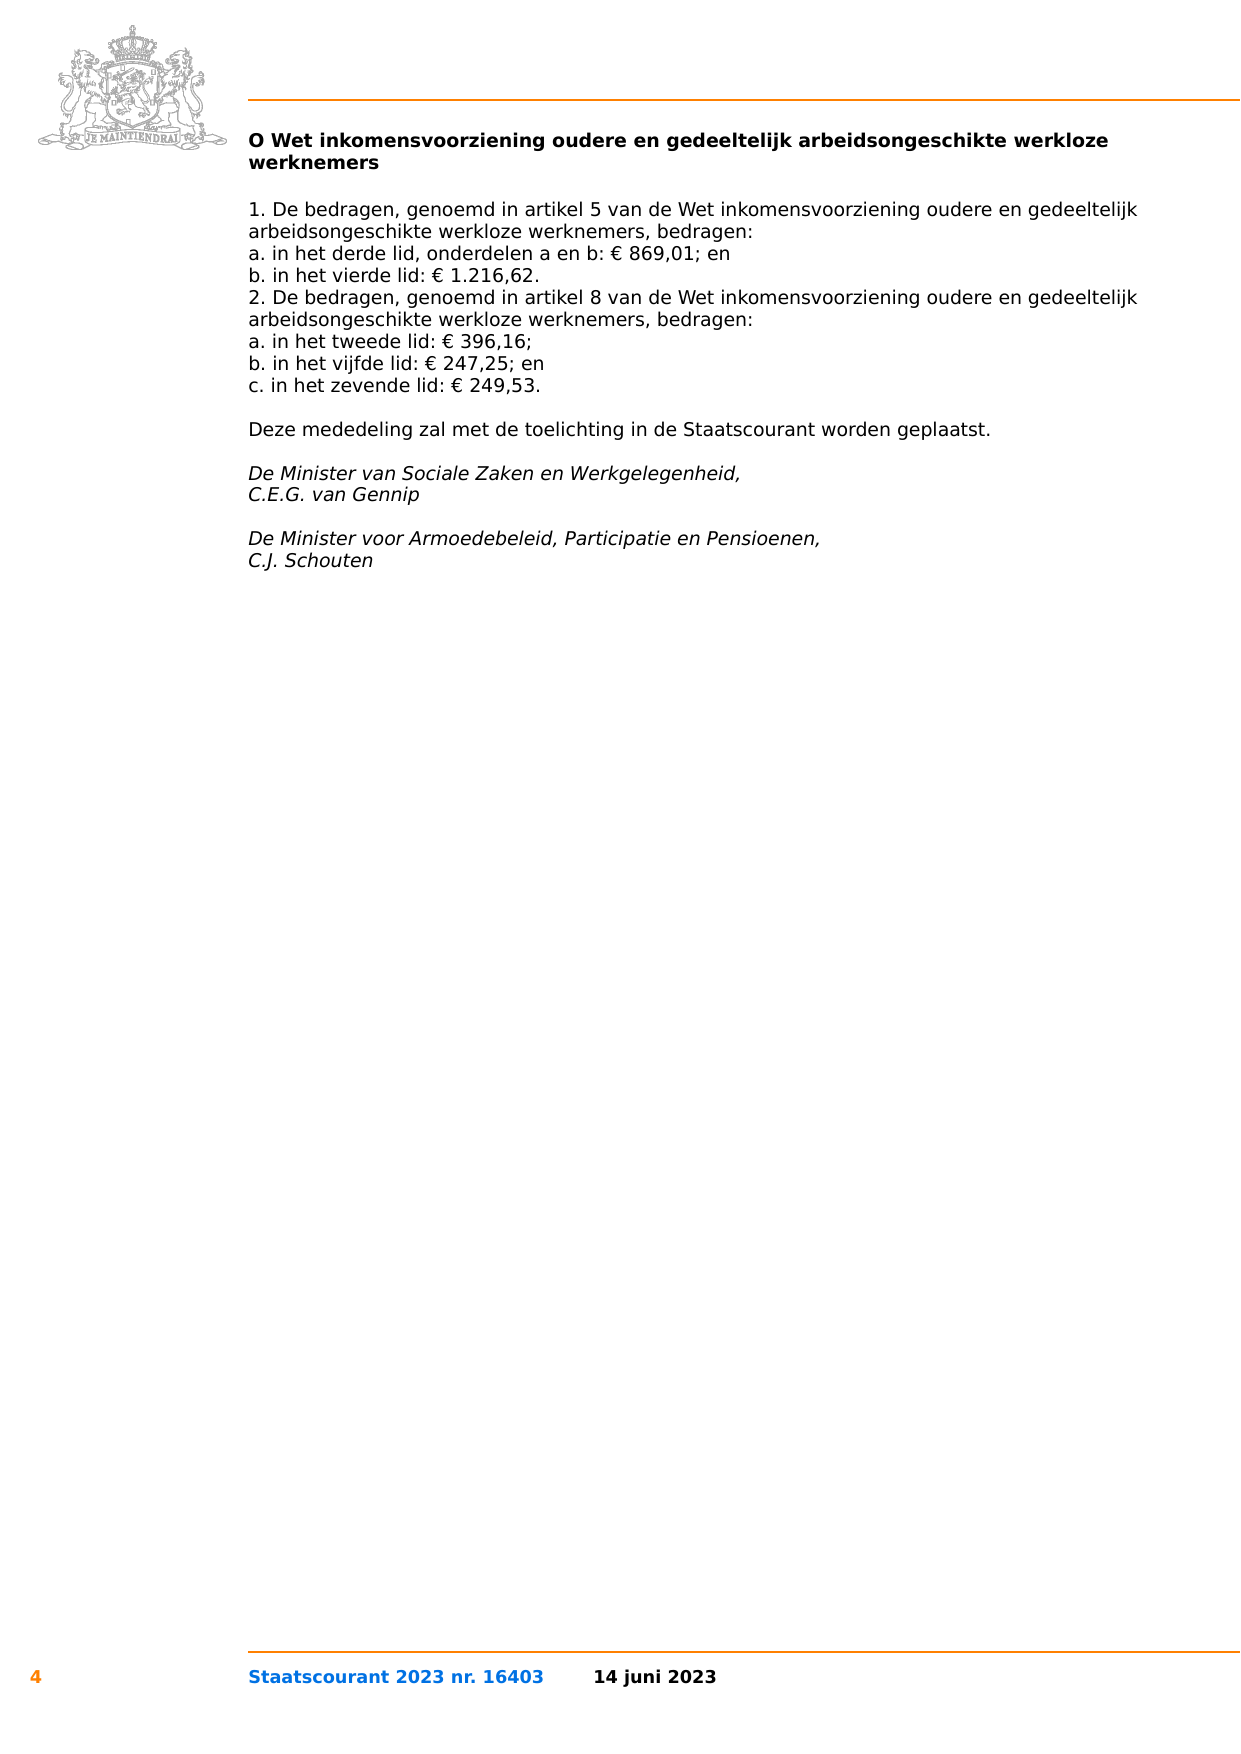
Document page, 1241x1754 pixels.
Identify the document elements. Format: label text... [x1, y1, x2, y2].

text b. in het vijfde lid: € 247,25; en [248, 353, 1163, 375]
text 2. De bedragen, genoemd in artikel 8 van de Wet inkomensvoorziening oudere en gedeeltelijk arbeidsongeschikte werkloze werknemers, bedragen: [248, 287, 1163, 331]
text Deze mededeling zal met de toelichting in de Staatscourant worden geplaatst. [248, 418, 1163, 441]
text De Minister voor Armoedebeleid, Participatie en Pensioenen, C.J. Schouten [248, 528, 1163, 572]
text De Minister van Sociale Zaken en Werkgelegenheid, C.E.G. van Gennip [248, 462, 1163, 506]
text b. in het vierde lid: € 1.216,62. [248, 265, 1163, 287]
text a. in het derde lid, onderdelen a en b: € 869,01; en [248, 243, 1163, 265]
text a. in het tweede lid: € 396,16; [248, 331, 1163, 353]
text c. in het zevende lid: € 249,53. [248, 375, 1163, 397]
subtitle O Wet inkomensvoorziening oudere en gedeeltelijk arbeidsongeschikte werkloze werknemers [248, 130, 1163, 174]
picture [38, 25, 227, 150]
text 1. De bedragen, genoemd in artikel 5 van de Wet inkomensvoorziening oudere en gedeeltelijk arbeidsongeschikte werkloze werknemers, bedragen: [248, 199, 1163, 243]
